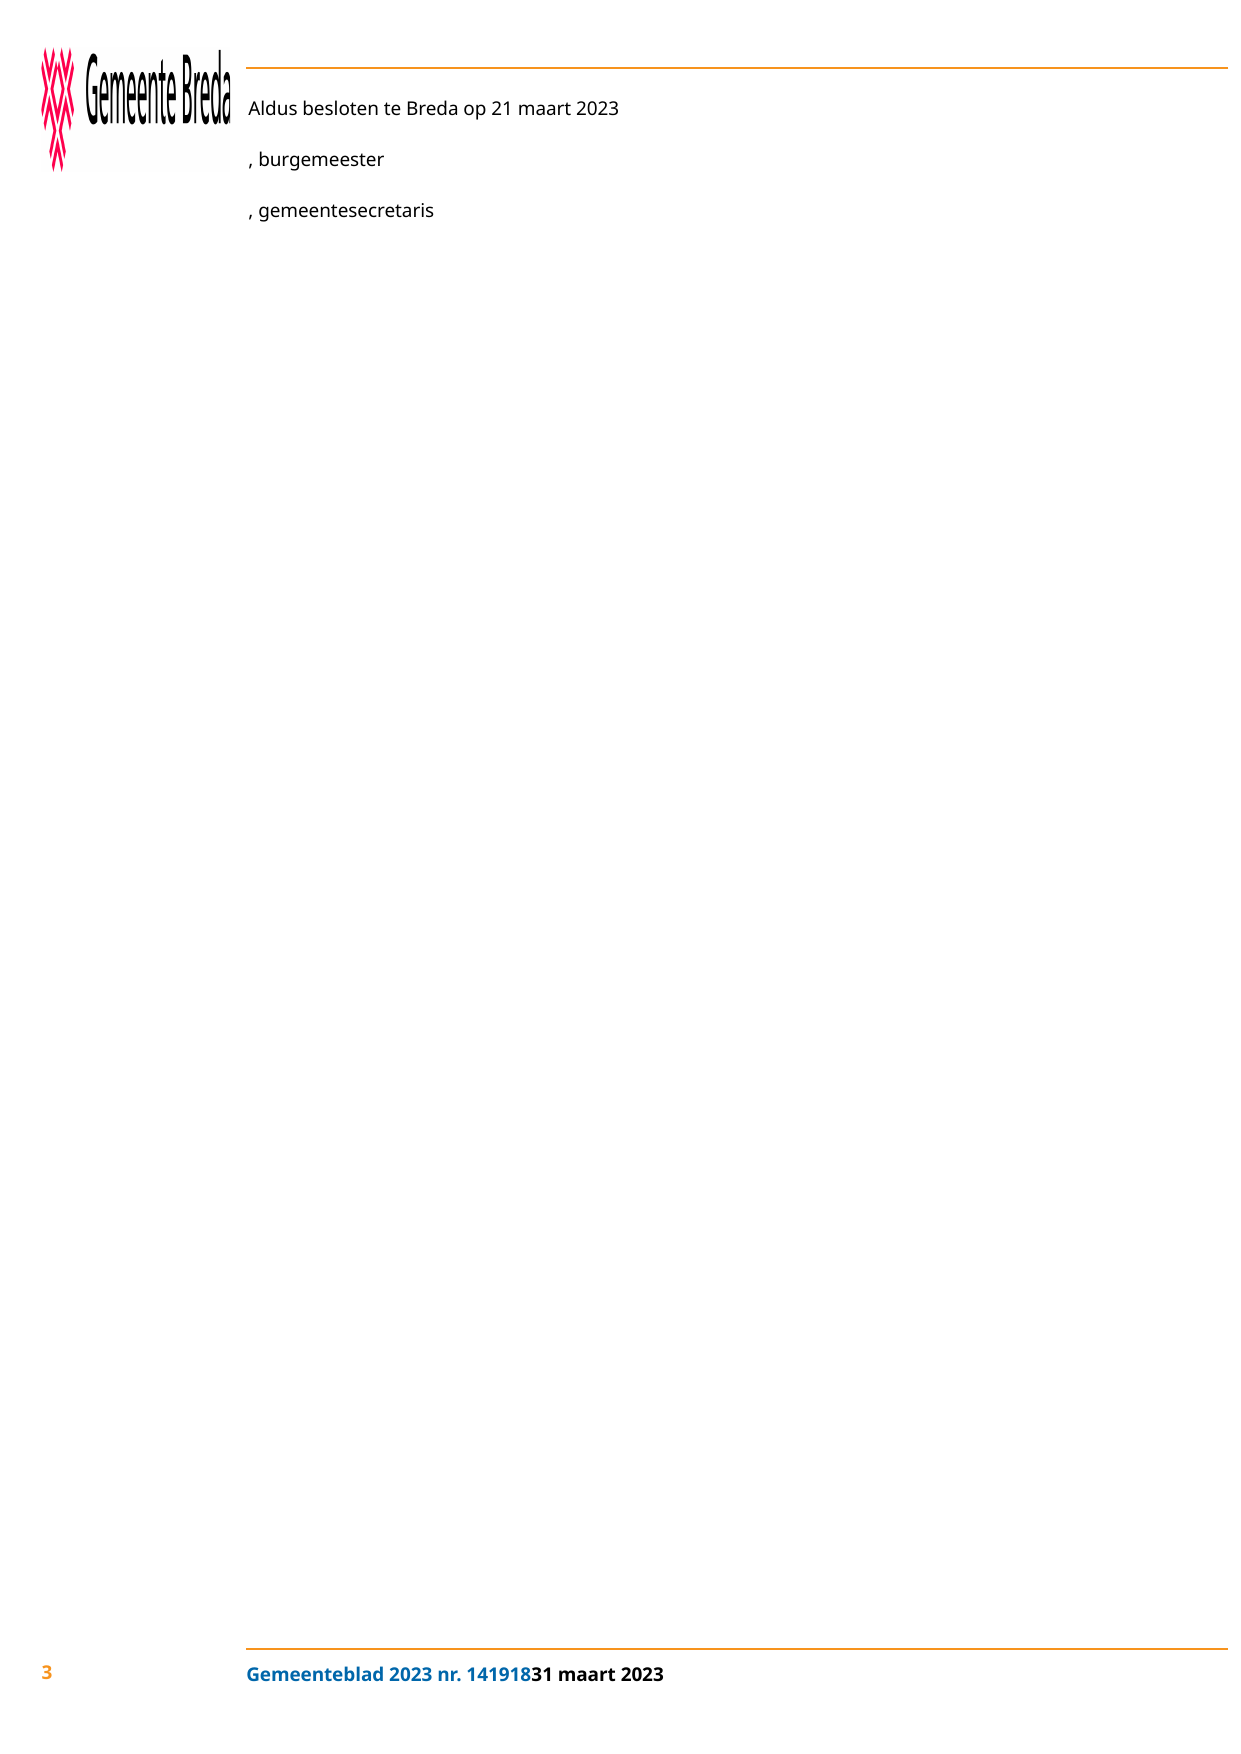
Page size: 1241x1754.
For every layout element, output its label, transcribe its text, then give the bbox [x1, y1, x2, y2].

text , burgemeester [248, 146, 1152, 172]
text , gemeentesecretaris [248, 198, 1152, 223]
text Aldus besloten te Breda op 21 maart 2023 [248, 95, 1152, 121]
picture [41, 47, 231, 172]
